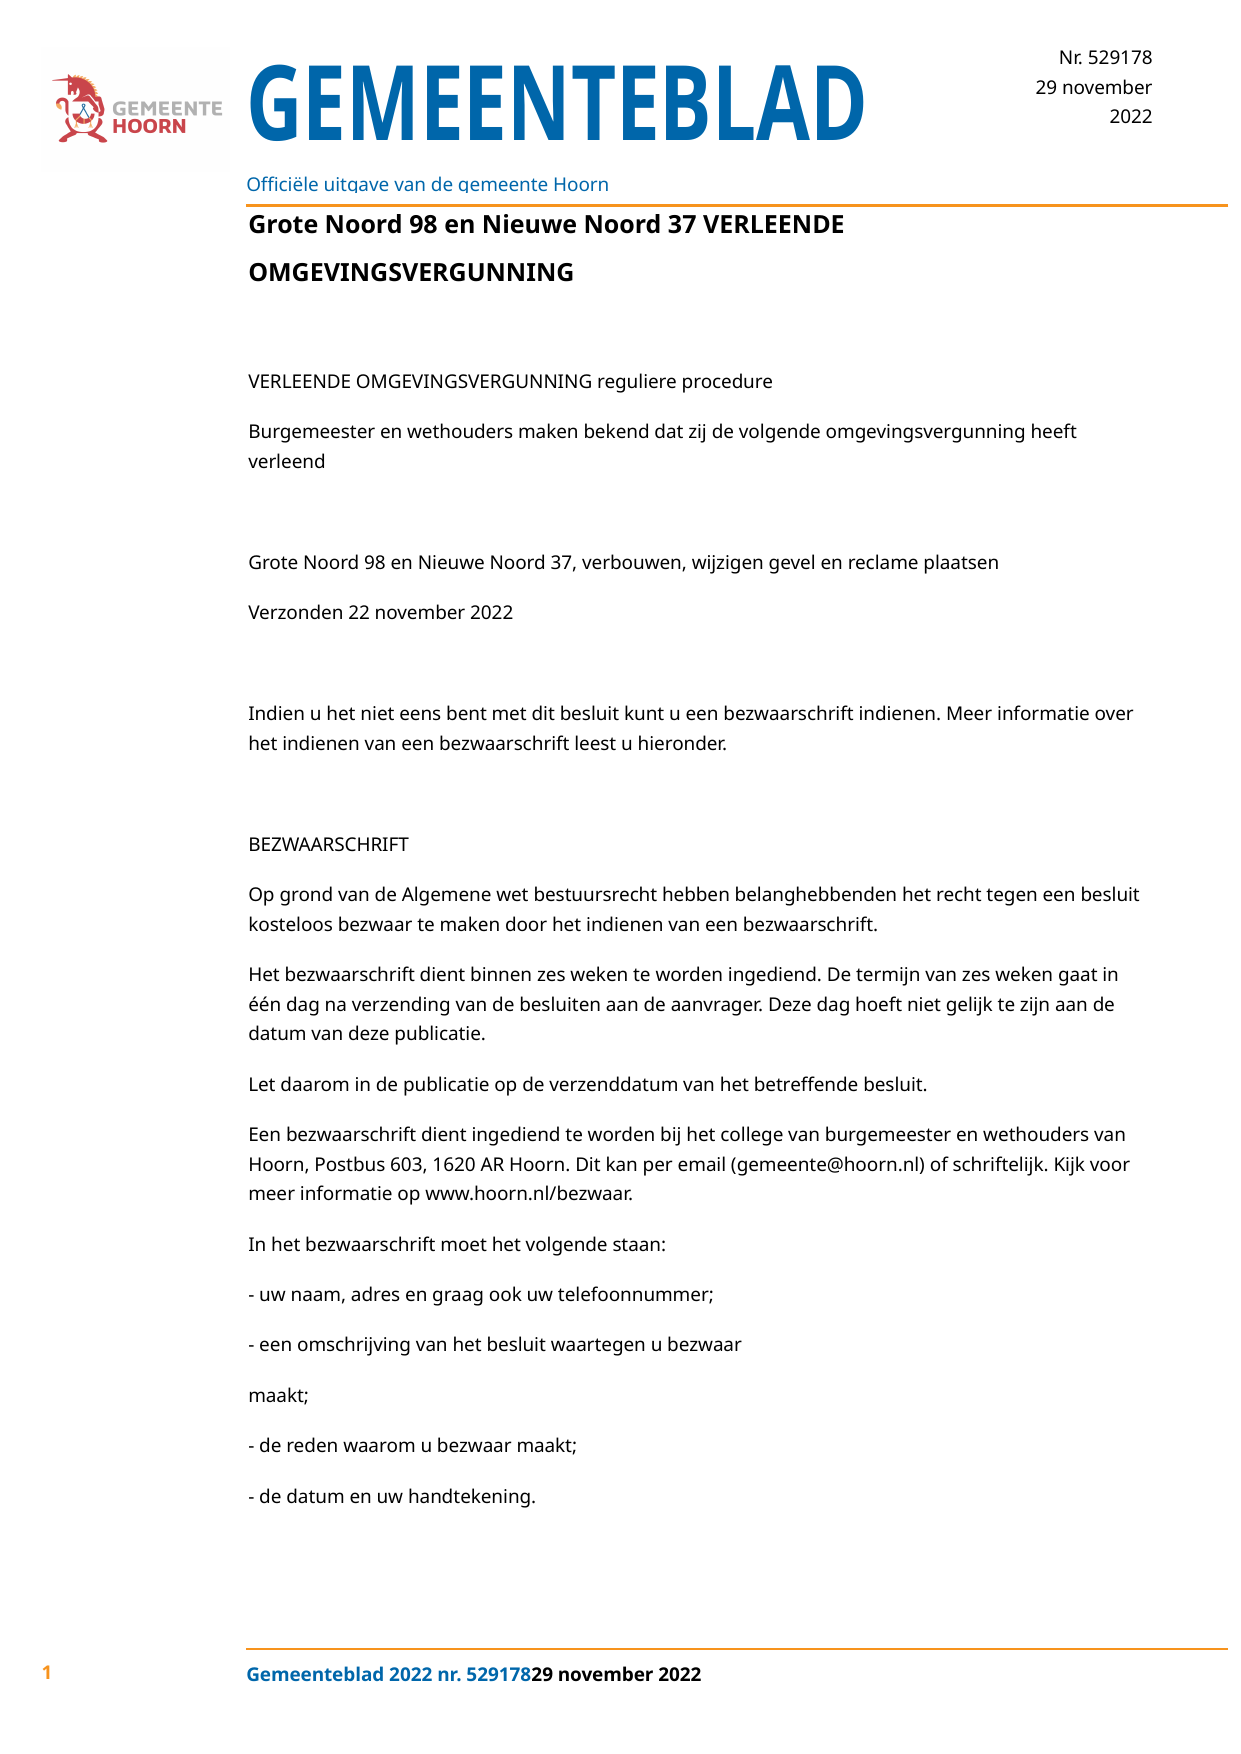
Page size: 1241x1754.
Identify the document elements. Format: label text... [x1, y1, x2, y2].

text - een omschrijving van het besluit waartegen u bezwaar [248, 1332, 1152, 1357]
text - de datum en uw handtekening. [248, 1483, 1152, 1509]
text Grote Noord 98 en Nieuwe Noord 37 VERLEENDE OMGEVINGSVERGUNNING [248, 207, 1152, 288]
text Verzonden 22 november 2022 [248, 599, 1152, 625]
text In het bezwaarschrift moet het volgende staan: [248, 1231, 1152, 1257]
text Grote Noord 98 en Nieuwe Noord 37, verbouwen, wijzigen gevel en reclame plaatsen [248, 549, 1152, 575]
text - uw naam, adres en graag ook uw telefoonnummer; [248, 1281, 1152, 1307]
text - de reden waarom u bezwaar maakt; [248, 1432, 1152, 1458]
text Indien u het niet eens bent met dit besluit kunt u een bezwaarschrift indienen. Meer informatie over het indienen van een bezwaarschrift leest u hieronder. [248, 700, 1152, 756]
text Let daarom in de publicatie op de verzenddatum van het betreffende besluit. [248, 1071, 1152, 1097]
text BEZWAARSCHRIFT [248, 831, 1152, 857]
text Burgemeester en wethouders maken bekend dat zij de volgende omgevingsvergunning heeft verleend [248, 419, 1152, 474]
picture [41, 47, 231, 172]
text maakt; [248, 1382, 1152, 1408]
text Het bezwaarschrift dient binnen zes weken te worden ingediend. De termijn van zes weken gaat in één dag na verzending van de besluiten aan de aanvrager. Deze dag hoeft niet gelijk te zijn aan de datum van deze publicatie. [248, 961, 1152, 1046]
text VERLEENDE OMGEVINGSVERGUNNING reguliere procedure [248, 368, 1152, 394]
text Op grond van de Algemene wet bestuursrecht hebben belanghebbenden het recht tegen een besluit kosteloos bezwaar te maken door het indienen van een bezwaarschrift. [248, 881, 1152, 937]
text Een bezwaarschrift dient ingediend te worden bij het college van burgemeester en wethouders van Hoorn, Postbus 603, 1620 AR Hoorn. Dit kan per email (gemeente@hoorn.nl) of schriftelijk. Kijk voor meer informatie op www.hoorn.nl/bezwaar. [248, 1121, 1152, 1206]
